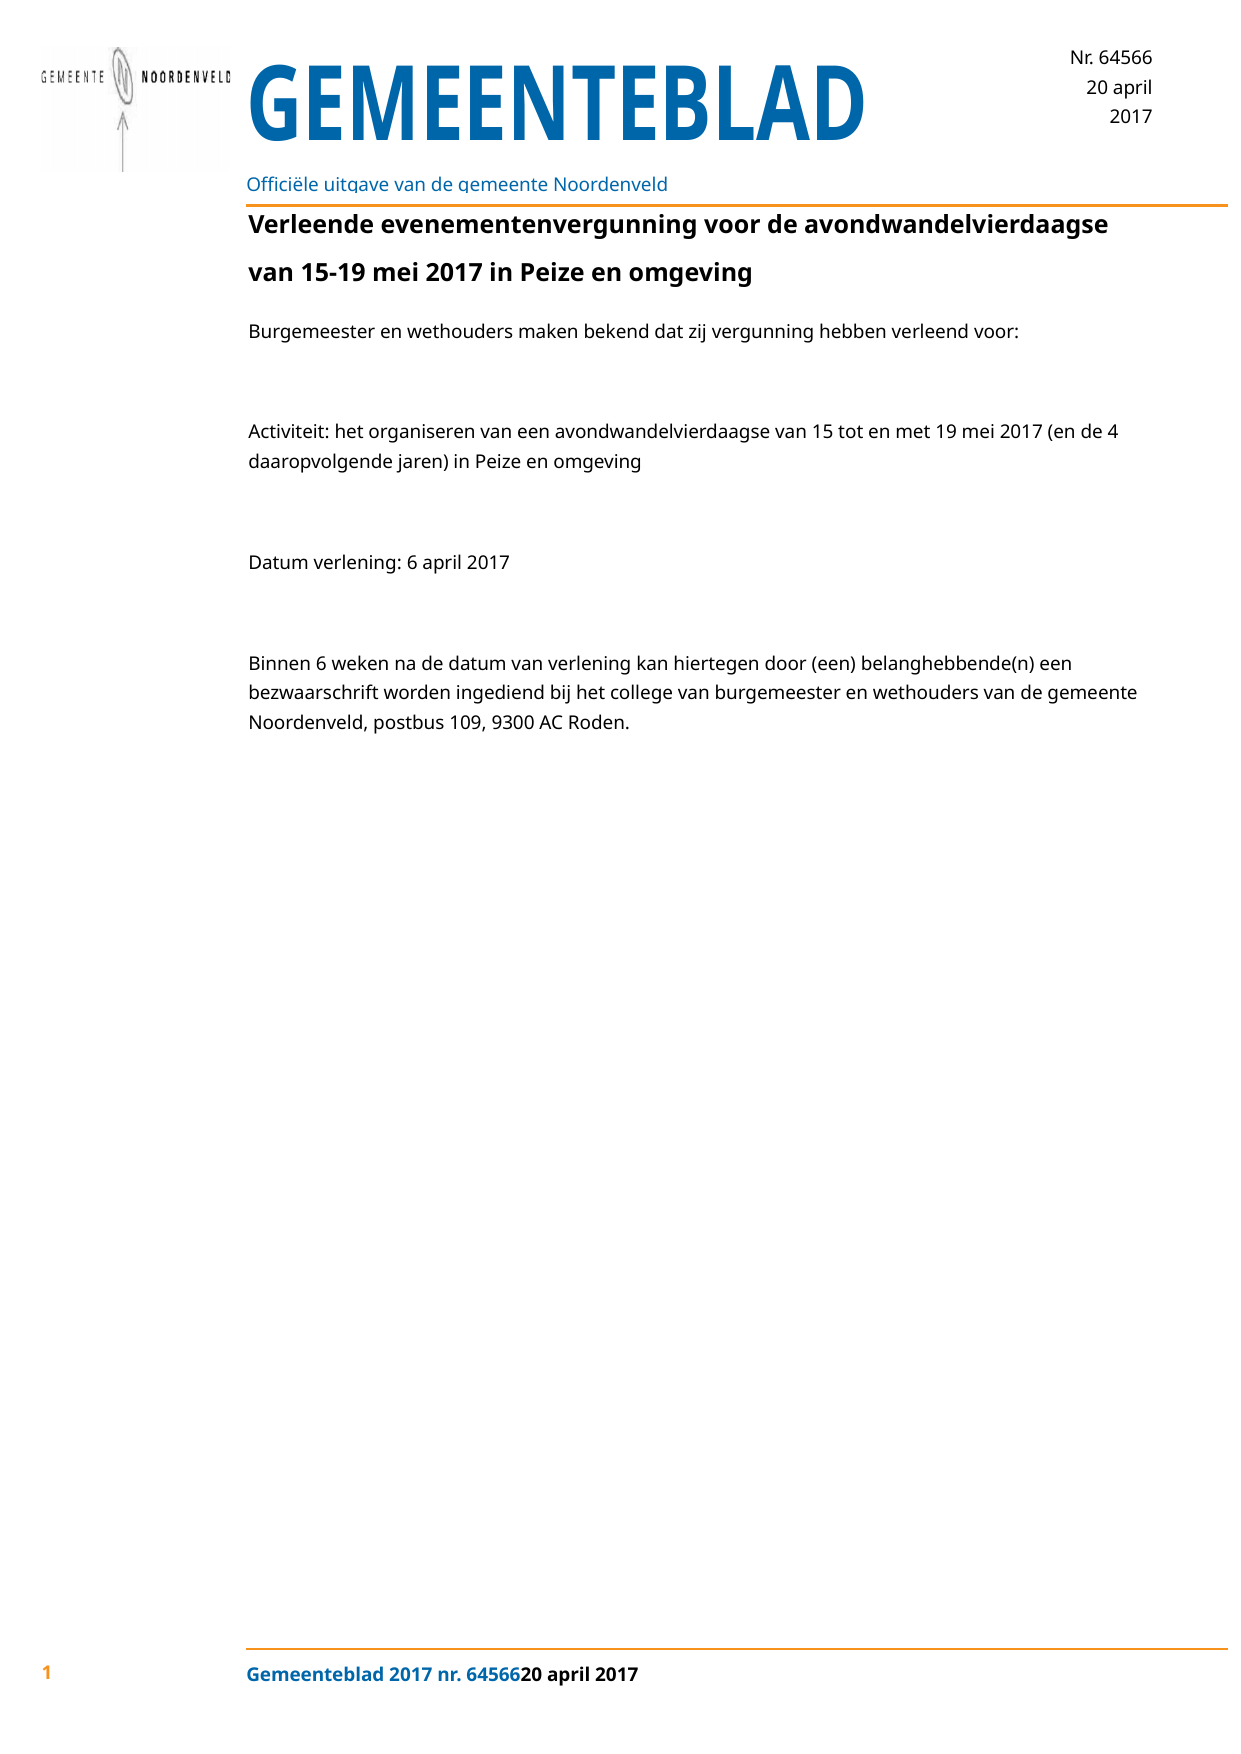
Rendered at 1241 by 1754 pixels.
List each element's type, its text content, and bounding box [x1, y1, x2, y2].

text Verleende evenementenvergunning voor de avondwandelvierdaagse van 15-19 mei 2017 in Peize en omgeving [248, 207, 1152, 288]
text Activiteit: het organiseren van een avondwandelvierdaagse van 15 tot en met 19 mei 2017 (en de 4 daaropvolgende jaren) in Peize en omgeving [248, 419, 1152, 474]
text Burgemeester en wethouders maken bekend dat zij vergunning hebben verleend voor: [248, 318, 1152, 344]
text Datum verlening: 6 april 2017 [248, 549, 1152, 575]
text Binnen 6 weken na de datum van verlening kan hiertegen door (een) belanghebbende(n) een bezwaarschrift worden ingediend bij het college van burgemeester en wethouders van de gemeente Noordenveld, postbus 109, 9300 AC Roden. [248, 650, 1152, 735]
picture [41, 47, 231, 172]
